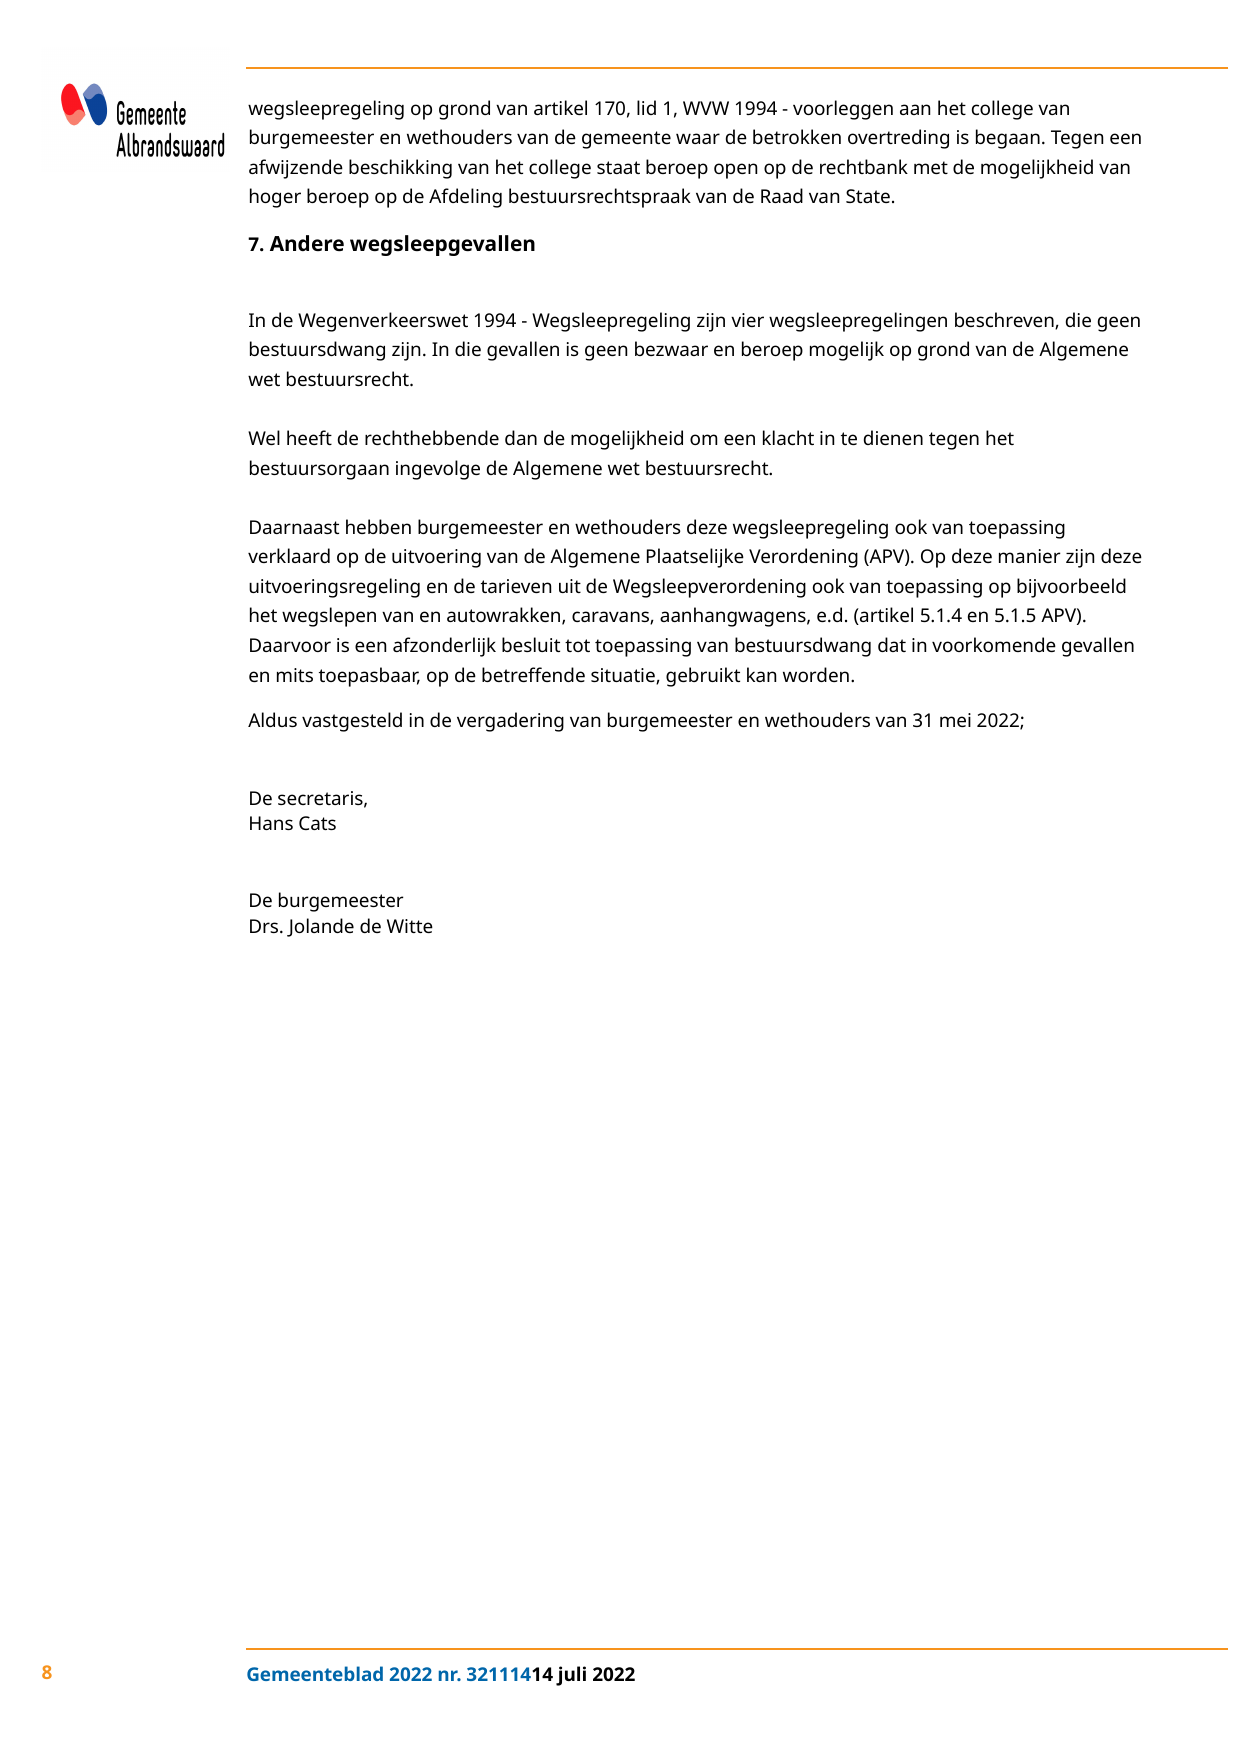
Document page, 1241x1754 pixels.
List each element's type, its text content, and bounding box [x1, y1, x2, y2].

text Aldus vastgesteld in de vergadering van burgemeester en wethouders van 31 mei 2022; [248, 707, 1152, 733]
text 7. Andere wegsleepgevallen [248, 229, 1152, 258]
text Daarnaast hebben burgemeester en wethouders deze wegsleepregeling ook van toepassing verklaard op de uitvoering van de Algemene Plaatselijke Verordening (APV). Op deze manier zijn deze uitvoeringsregeling en de tarieven uit de Wegsleepverordening ook van toepassing op bijvoorbeeld het wegslepen van en autowrakken, caravans, aanhangwagens, e.d. (artikel 5.1.4 en 5.1.5 APV). Daarvoor is een afzonderlijk besluit tot toepassing van bestuursdwang dat in voorkomende gevallen en mits toepasbaar, op de betreffende situatie, gebruikt kan worden. [248, 514, 1152, 688]
text De burgemeester [248, 888, 1152, 913]
picture [41, 47, 231, 172]
text wegsleepregeling op grond van artikel 170, lid 1, WVW 1994 - voorleggen aan het college van burgemeester en wethouders van de gemeente waar de betrokken overtreding is begaan. Tegen een afwijzende beschikking van het college staat beroep open op de rechtbank met de mogelijkheid van hoger beroep op de Afdeling bestuursrechtspraak van de Raad van State. [248, 95, 1152, 209]
text Hans Cats [248, 810, 1152, 836]
text De secretaris, [248, 785, 1152, 810]
text Wel heeft de rechthebbende dan de mogelijkheid om een klacht in te dienen tegen het bestuursorgaan ingevolge de Algemene wet bestuursrecht. [248, 425, 1152, 481]
text In de Wegenverkeerswet 1994 - Wegsleepregeling zijn vier wegsleepregelingen beschreven, die geen bestuursdwang zijn. In die gevallen is geen bezwaar en beroep mogelijk op grond van de Algemene wet bestuursrecht. [248, 307, 1152, 392]
text Drs. Jolande de Witte [248, 913, 1152, 939]
